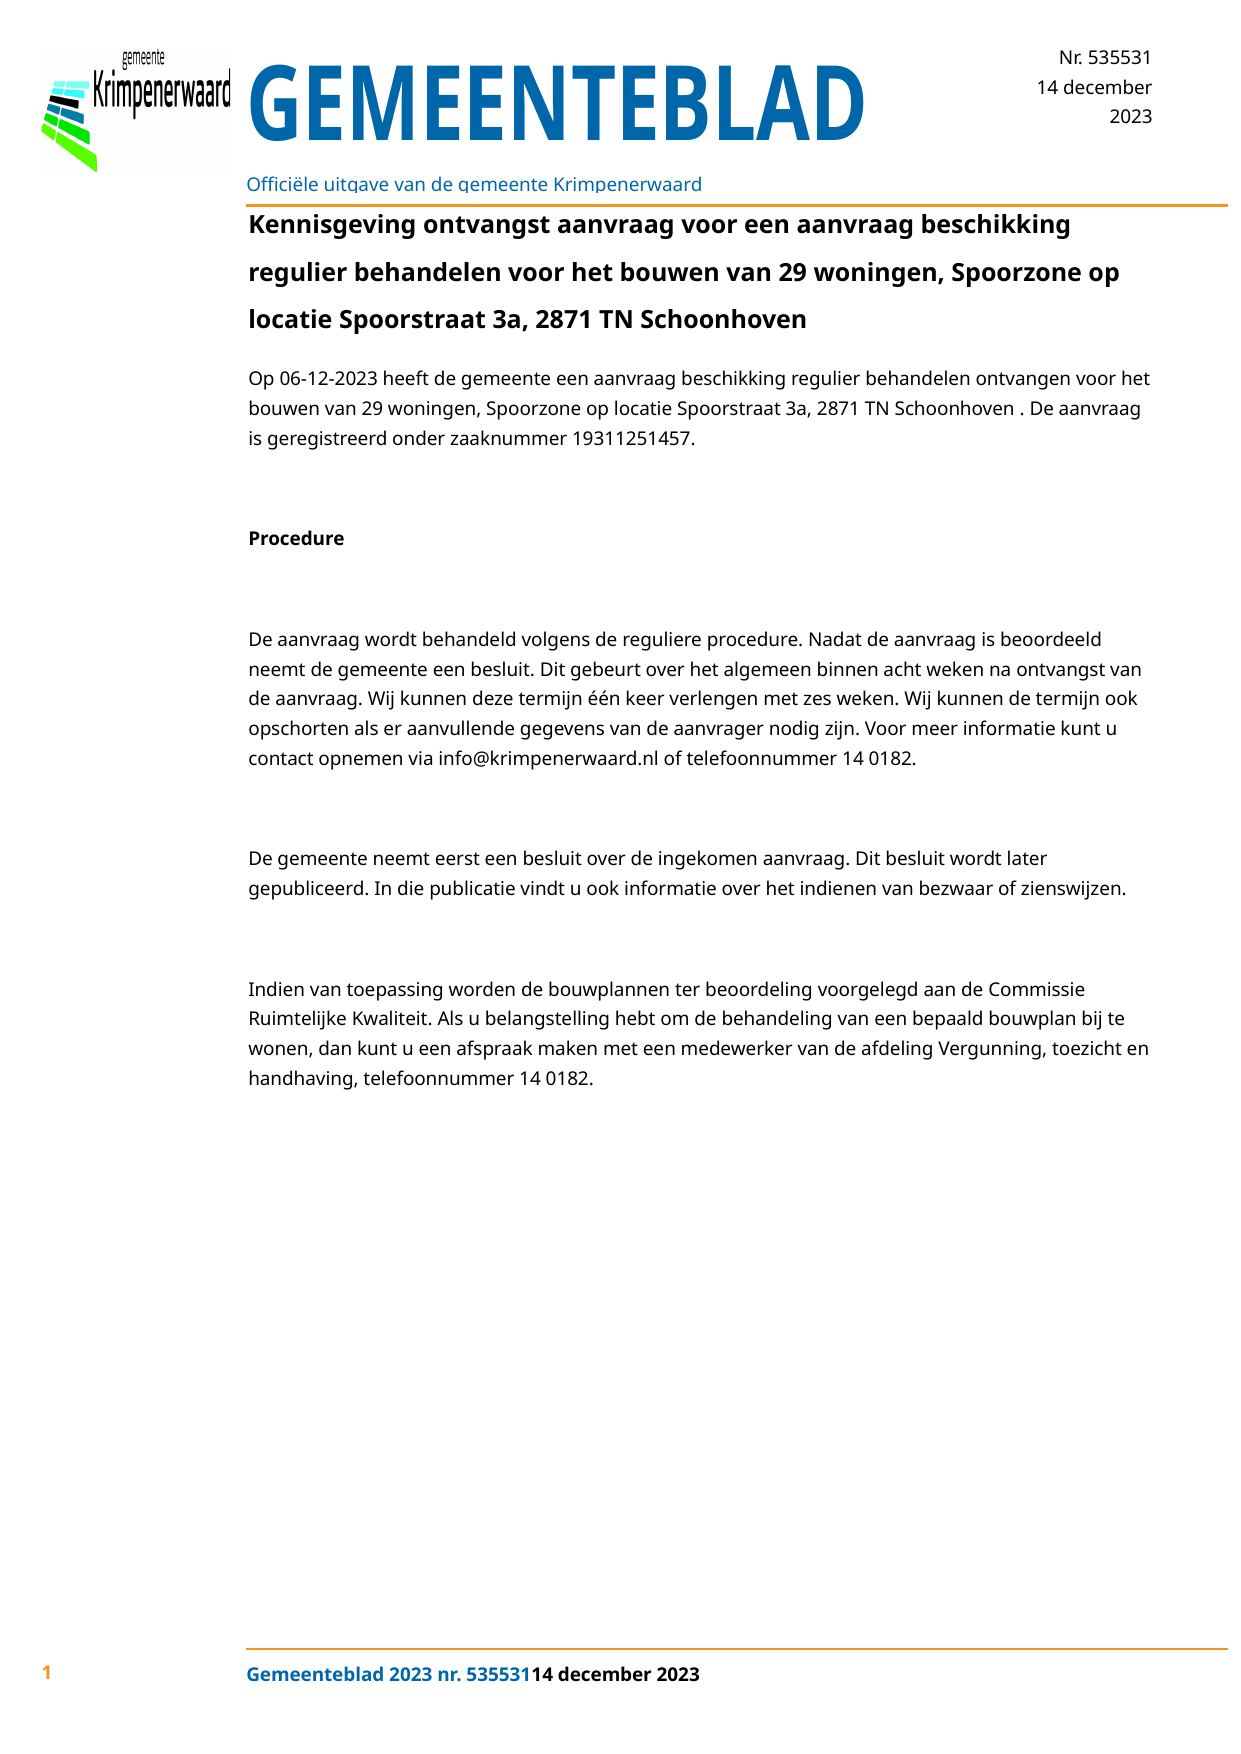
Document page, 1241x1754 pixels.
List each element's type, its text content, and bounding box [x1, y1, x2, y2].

text Op 06-12-2023 heeft de gemeente een aanvraag beschikking regulier behandelen ontvangen voor het bouwen van 29 woningen, Spoorzone op locatie Spoorstraat 3a, 2871 TN Schoonhoven . De aanvraag is geregistreerd onder zaaknummer 19311251457. [248, 366, 1152, 450]
text Procedure [248, 526, 1152, 551]
text Indien van toepassing worden de bouwplannen ter beoordeling voorgelegd aan de Commissie Ruimtelijke Kwaliteit. Als u belangstelling hebt om de behandeling van een bepaald bouwplan bij te wonen, dan kunt u een afspraak maken met een medewerker van de afdeling Vergunning, toezicht en handhaving, telefoonnummer 14 0182. [248, 976, 1152, 1090]
picture [41, 47, 231, 172]
text Kennisgeving ontvangst aanvraag voor een aanvraag beschikking regulier behandelen voor het bouwen van 29 woningen, Spoorzone op locatie Spoorstraat 3a, 2871 TN Schoonhoven [248, 207, 1152, 336]
text De aanvraag wordt behandeld volgens de reguliere procedure. Nadat de aanvraag is beoordeeld neemt de gemeente een besluit. Dit gebeurt over het algemeen binnen acht weken na ontvangst van de aanvraag. Wij kunnen deze termijn één keer verlengen met zes weken. Wij kunnen de termijn ook opschorten als er aanvullende gegevens van de aanvrager nodig zijn. Voor meer informatie kunt u contact opnemen via info@krimpenerwaard.nl of telefoonnummer 14 0182. [248, 626, 1152, 770]
text De gemeente neemt eerst een besluit over de ingekomen aanvraag. Dit besluit wordt later gepubliceerd. In die publicatie vindt u ook informatie over het indienen van bezwaar of zienswijzen. [248, 846, 1152, 901]
